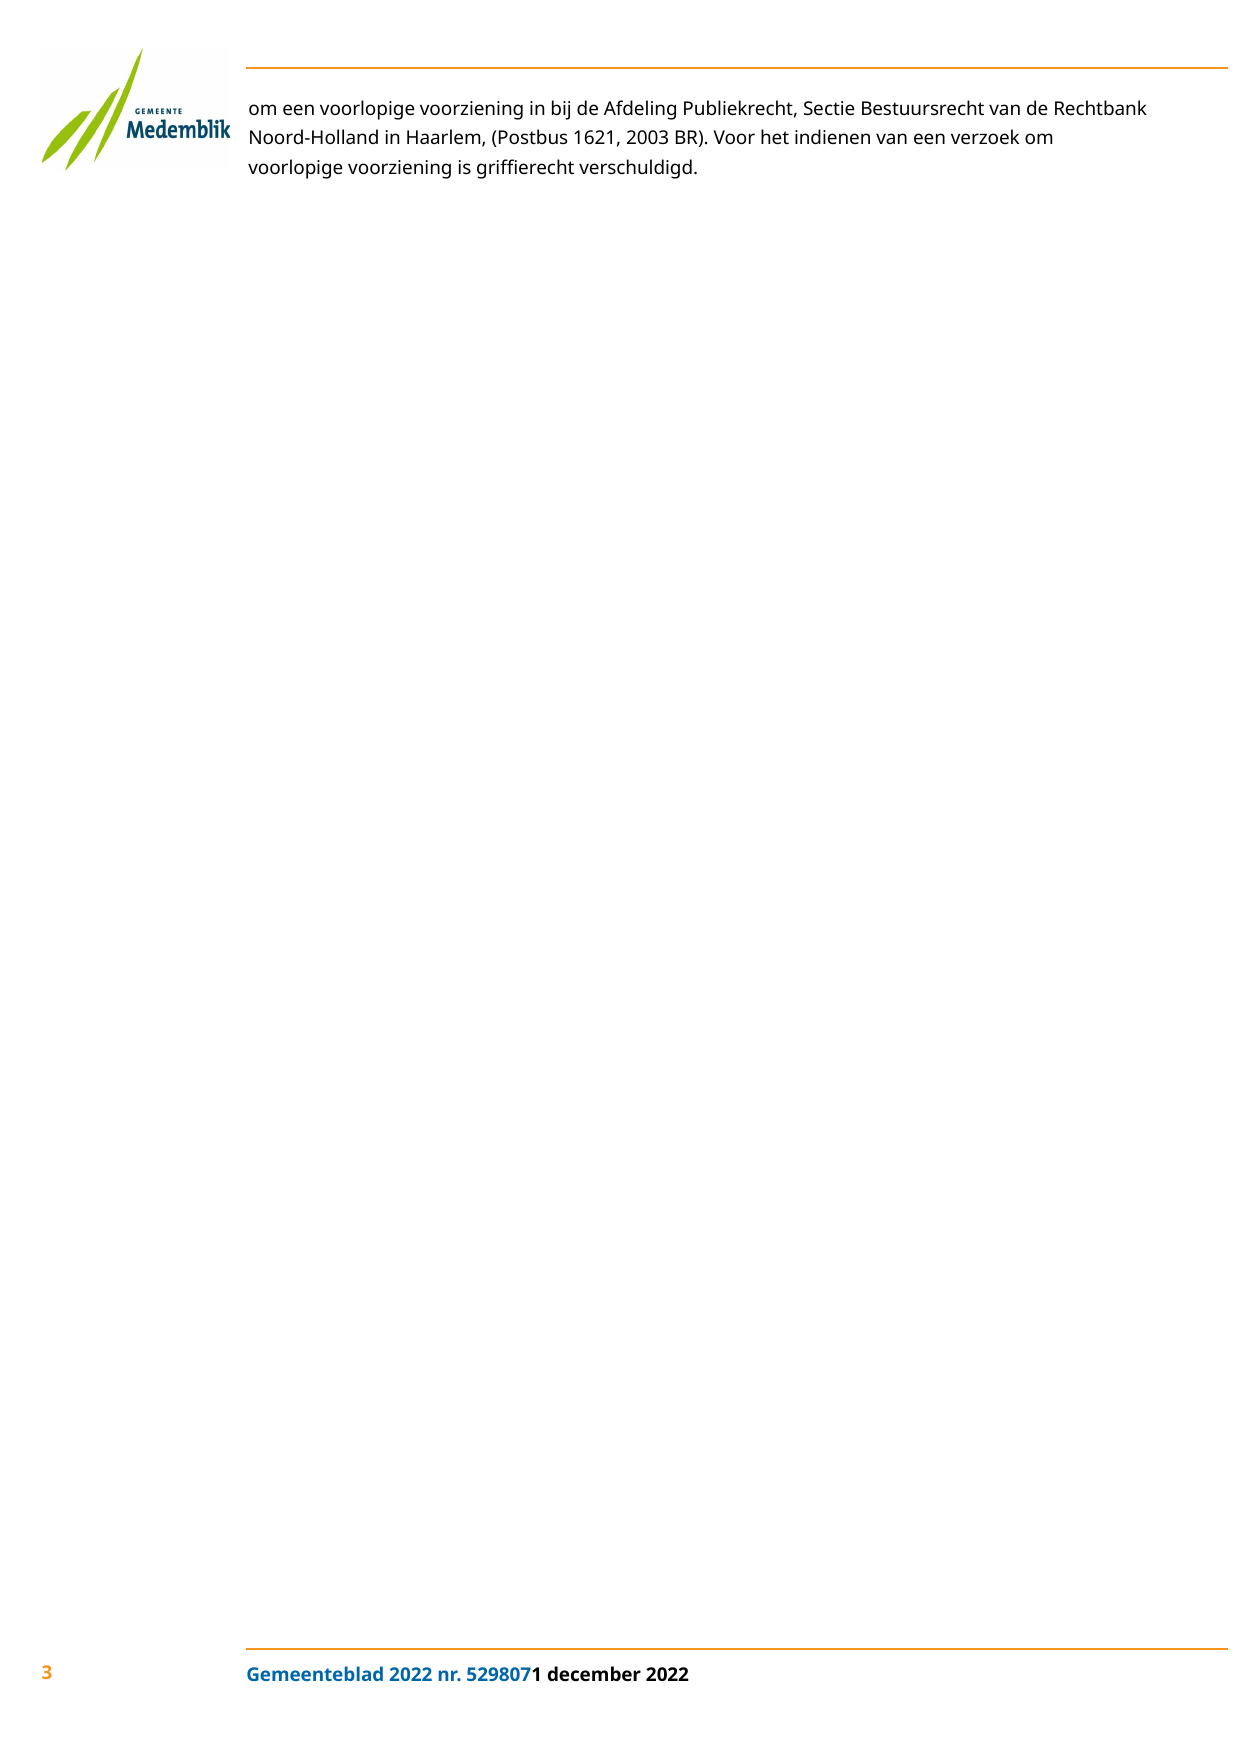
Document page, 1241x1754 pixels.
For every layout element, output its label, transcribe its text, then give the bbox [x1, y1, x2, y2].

picture [41, 47, 231, 172]
text om een voorlopige voorziening in bij de Afdeling Publiekrecht, Sectie Bestuursrecht van de Rechtbank Noord-Holland in Haarlem, (Postbus 1621, 2003 BR). Voor het indienen van een verzoek om voorlopige voorziening is griffierecht verschuldigd. [248, 95, 1152, 180]
